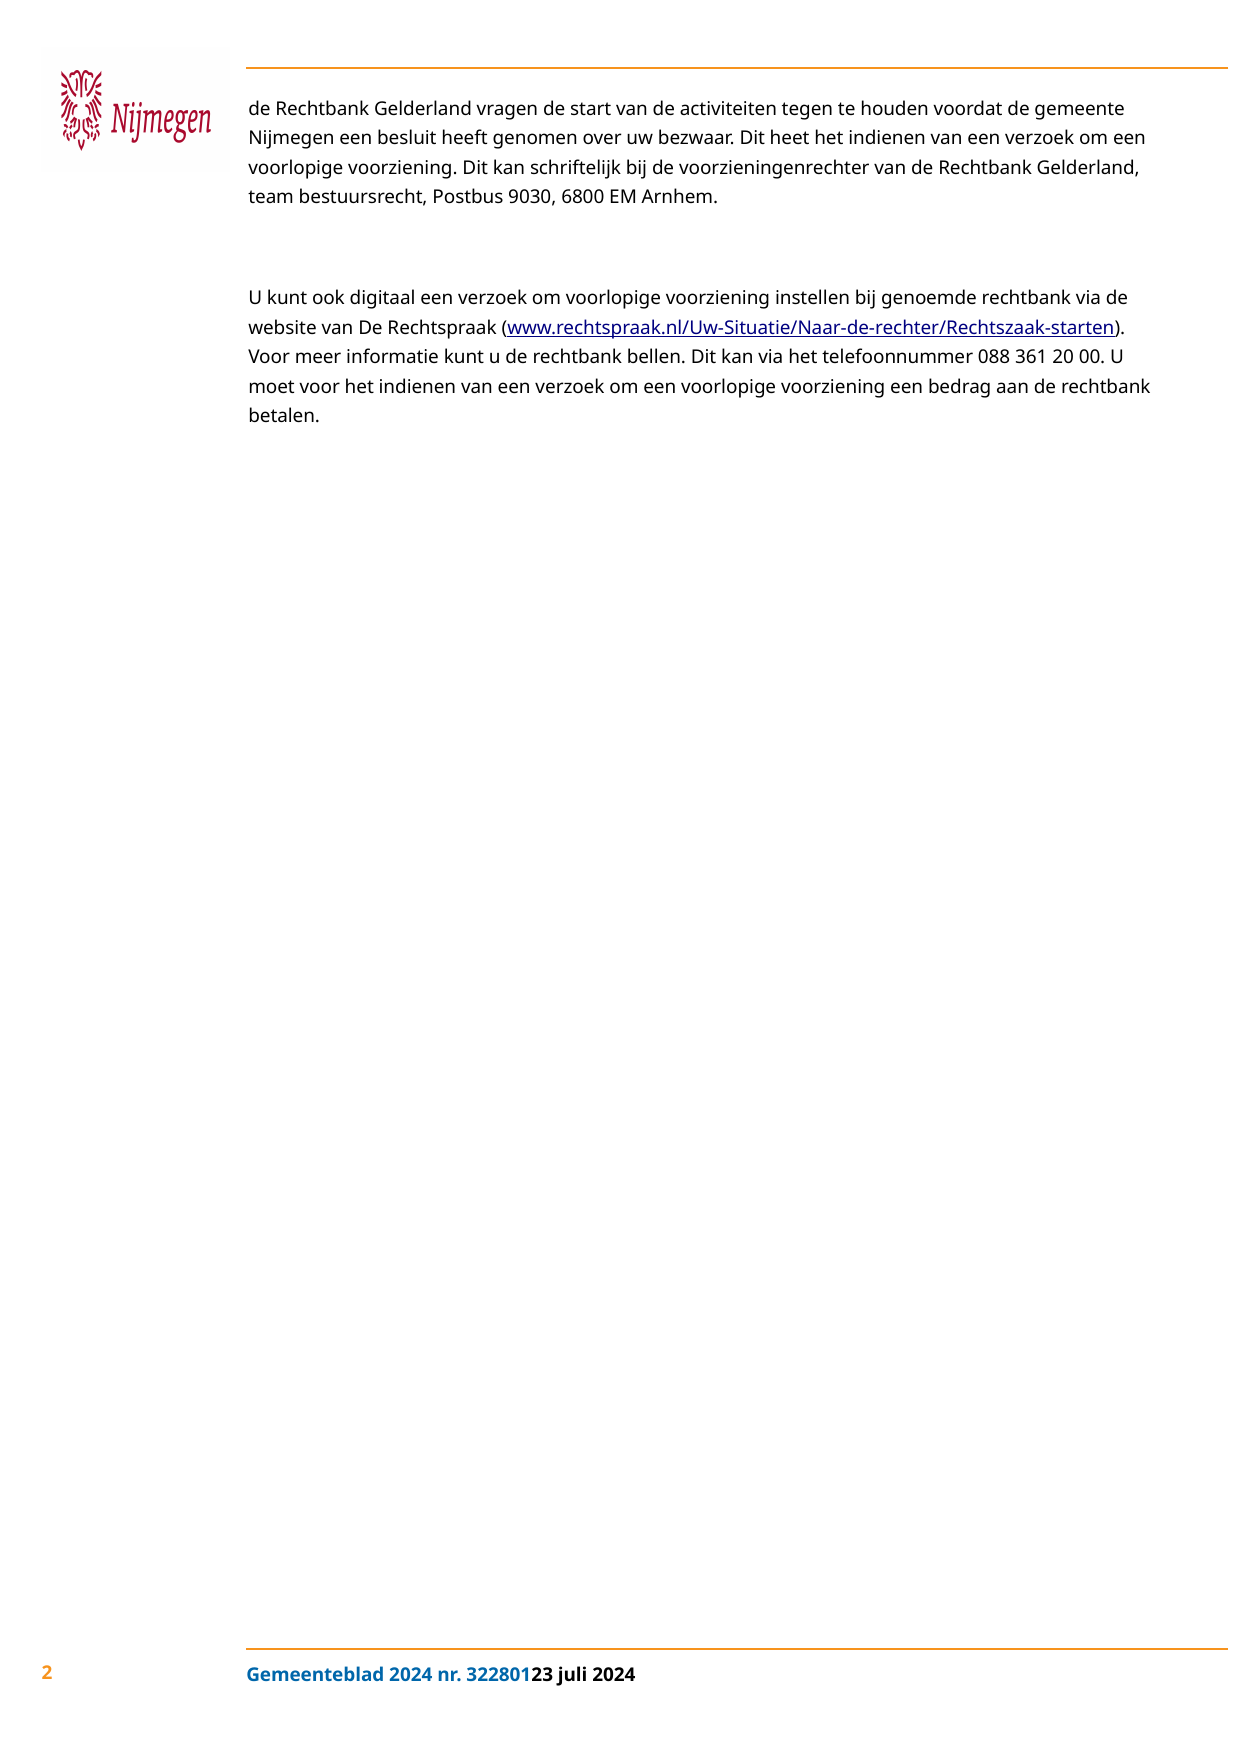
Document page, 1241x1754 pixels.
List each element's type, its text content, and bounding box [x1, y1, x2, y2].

picture [41, 47, 231, 172]
text de Rechtbank Gelderland vragen de start van de activiteiten tegen te houden voordat de gemeente Nijmegen een besluit heeft genomen over uw bezwaar. Dit heet het indienen van een verzoek om een voorlopige voorziening. Dit kan schriftelijk bij de voorzieningenrechter van de Rechtbank Gelderland, team bestuursrecht, Postbus 9030, 6800 EM Arnhem. [248, 95, 1152, 209]
text U kunt ook digitaal een verzoek om voorlopige voorziening instellen bij genoemde rechtbank via de website van De Rechtspraak (www.rechtspraak.nl/Uw-Situatie/Naar-de-rechter/Rechtszaak-starten). Voor meer informatie kunt u de rechtbank bellen. Dit kan via het telefoonnummer 088 361 20 00. U moet voor het indienen van een verzoek om een voorlopige voorziening een bedrag aan de rechtbank betalen. [248, 284, 1152, 428]
